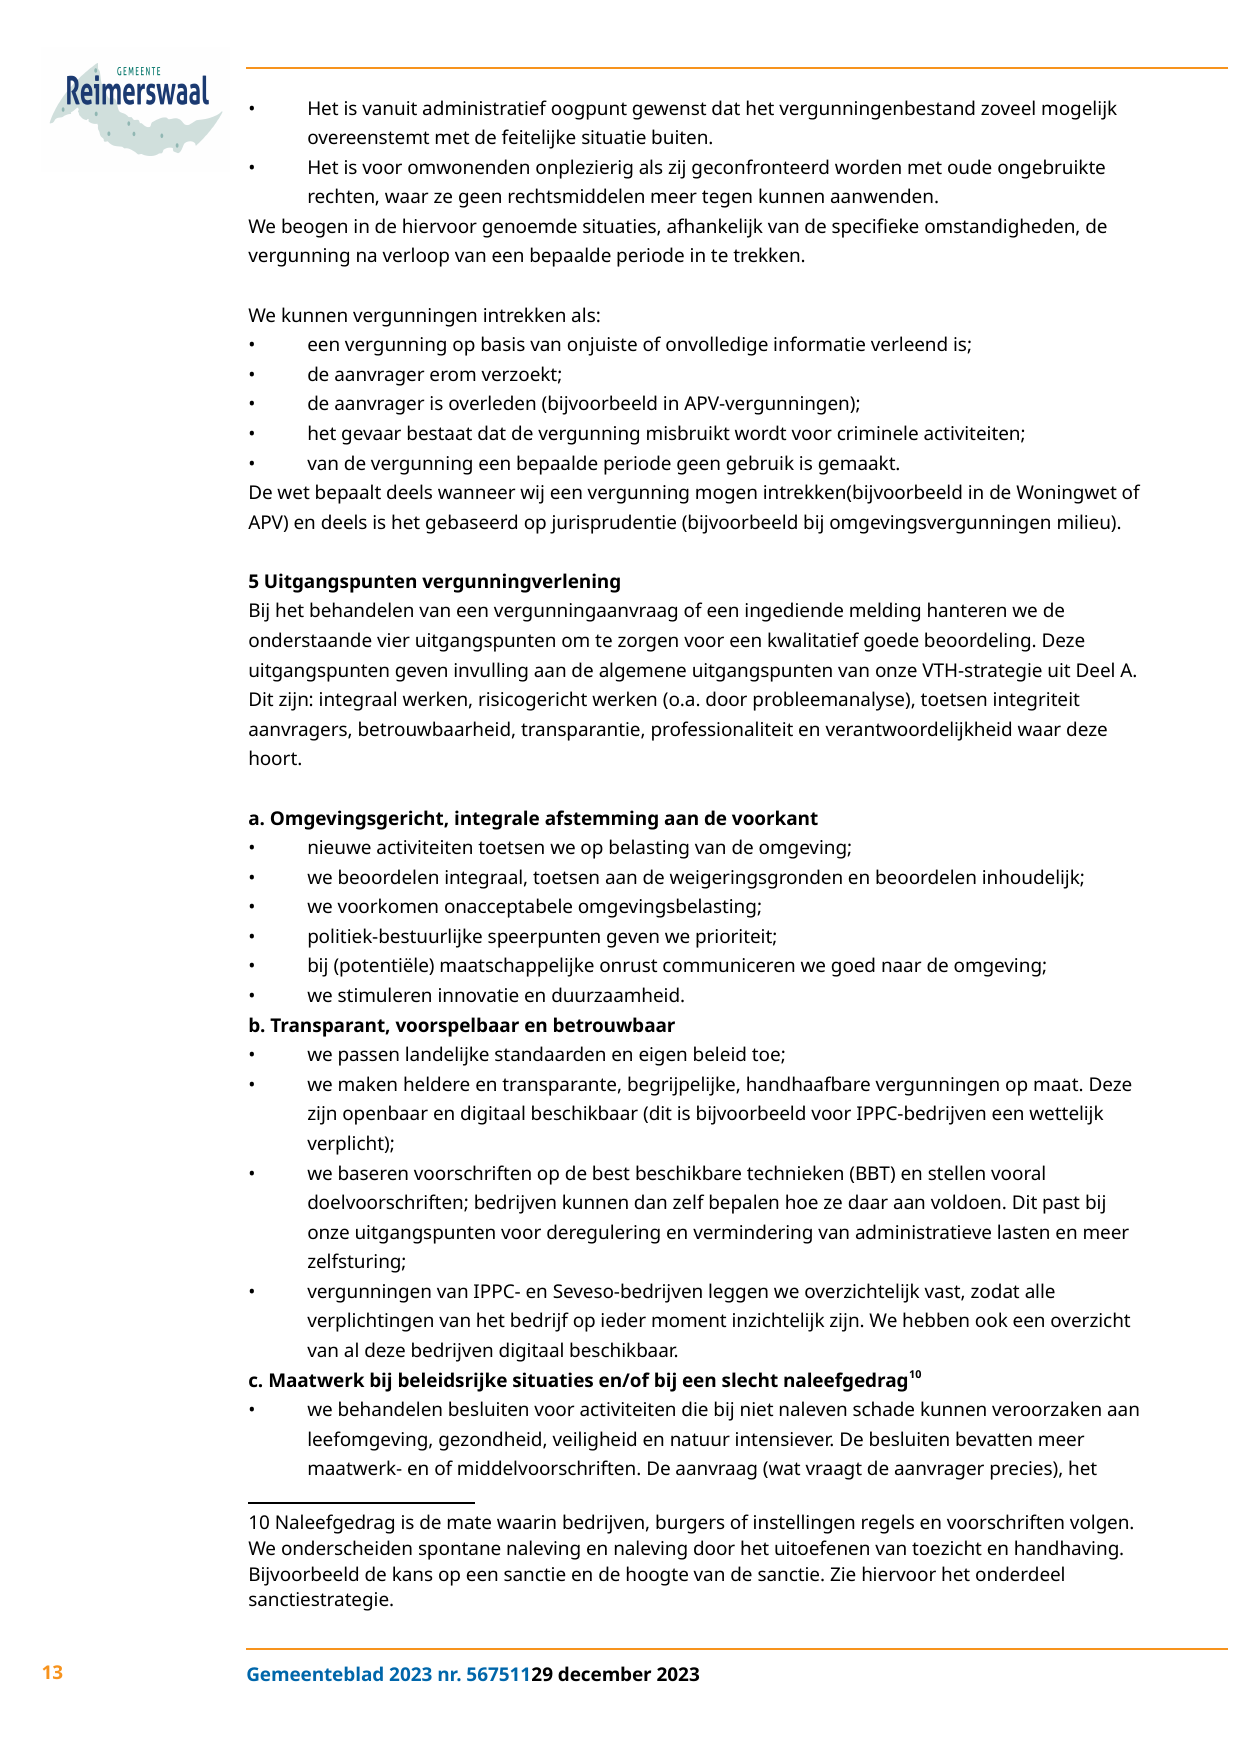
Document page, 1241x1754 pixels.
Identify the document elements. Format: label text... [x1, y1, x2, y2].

text Naleefgedrag is de mate waarin bedrijven, burgers of instellingen regels en voorschriften volgen. We onderscheiden spontane naleving en naleving door het uitoefenen van toezicht en handhaving. Bijvoorbeeld de kans op een sanctie en de hoogte van de sanctie. Zie hiervoor het onderdeel sanctiestrategie. [248, 1509, 1152, 1612]
list we baseren voorschriften op de best beschikbare technieken (BBT) en stellen vooral doelvoorschriften; bedrijven kunnen dan zelf bepalen hoe ze daar aan voldoen. Dit past bij onze uitgangspunten voor deregulering en vermindering van administratieve lasten en meer zelfsturing; [248, 1160, 1152, 1274]
list de aanvrager is overleden (bijvoorbeeld in APV-vergunningen); [248, 391, 1152, 416]
list van de vergunning een bepaalde periode geen gebruik is gemaakt. [248, 450, 1152, 476]
text De wet bepaalt deels wanneer wij een vergunning mogen intrekken(bijvoorbeeld in de Woningwet of APV) en deels is het gebaseerd op jurisprudentie (bijvoorbeeld bij omgevingsvergunningen milieu). [248, 479, 1152, 535]
text We kunnen vergunningen intrekken als: [248, 302, 1152, 328]
list we beoordelen integraal, toetsen aan de weigeringsgronden en beoordelen inhoudelijk; [248, 864, 1152, 890]
list Het is voor omwonenden onplezierig als zij geconfronteerd worden met oude ongebruikte rechten, waar ze geen rechtsmiddelen meer tegen kunnen aanwenden. [248, 154, 1152, 209]
list Het is vanuit administratief oogpunt gewenst dat het vergunningenbestand zoveel mogelijk overeenstemt met de feitelijke situatie buiten. [248, 95, 1152, 150]
text Bij het behandelen van een vergunningaanvraag of een ingediende melding hanteren we de onderstaande vier uitgangspunten om te zorgen voor een kwalitatief goede beoordeling. Deze uitgangspunten geven invulling aan de algemene uitgangspunten van onze VTH-strategie uit Deel A. Dit zijn: integraal werken, risicogericht werken (o.a. door probleemanalyse), toetsen integriteit aanvragers, betrouwbaarheid, transparantie, professionaliteit en verantwoordelijkheid waar deze hoort. [248, 598, 1152, 771]
list we voorkomen onacceptabele omgevingsbelasting; [248, 893, 1152, 919]
text b. Transparant, voorspelbaar en betrouwbaar [248, 1012, 1152, 1038]
list vergunningen van IPPC- en Seveso-bedrijven leggen we overzichtelijk vast, zodat alle verplichtingen van het bedrijf op ieder moment inzichtelijk zijn. We hebben ook een overzicht van al deze bedrijven digitaal beschikbaar. [248, 1278, 1152, 1363]
list we stimuleren innovatie en duurzaamheid. [248, 982, 1152, 1008]
list bij (potentiële) maatschappelijke onrust communiceren we goed naar de omgeving; [248, 953, 1152, 978]
list we passen landelijke standaarden en eigen beleid toe; [248, 1041, 1152, 1067]
text a. Omgevingsgericht, integrale afstemming aan de voorkant [248, 805, 1152, 831]
list nieuwe activiteiten toetsen we op belasting van de omgeving; [248, 834, 1152, 860]
list politiek-bestuurlijke speerpunten geven we prioriteit; [248, 923, 1152, 949]
list de aanvrager erom verzoekt; [248, 361, 1152, 387]
list een vergunning op basis van onjuiste of onvolledige informatie verleend is; [248, 331, 1152, 357]
list het gevaar bestaat dat de vergunning misbruikt wordt voor criminele activiteiten; [248, 420, 1152, 446]
text c. Maatwerk bij beleidsrijke situaties en/of bij een slecht naleefgedrag [248, 1367, 1152, 1393]
list we maken heldere en transparante, begrijpelijke, handhaafbare vergunningen op maat. Deze zijn openbaar en digitaal beschikbaar (dit is bijvoorbeeld voor IPPC-bedrijven een wettelijk verplicht); [248, 1071, 1152, 1156]
picture [41, 47, 231, 172]
text We beogen in de hiervoor genoemde situaties, afhankelijk van de specifieke omstandigheden, de vergunning na verloop van een bepaalde periode in te trekken. [248, 213, 1152, 268]
list we behandelen besluiten voor activiteiten die bij niet naleven schade kunnen veroorzaken aan leefomgeving, gezondheid, veiligheid en natuur intensiever. De besluiten bevatten meer maatwerk- en of middelvoorschriften. De aanvraag (wat vraagt de aanvrager precies), het [248, 1396, 1152, 1481]
text 5 Uitgangspunten vergunningverlening [248, 568, 1152, 594]
